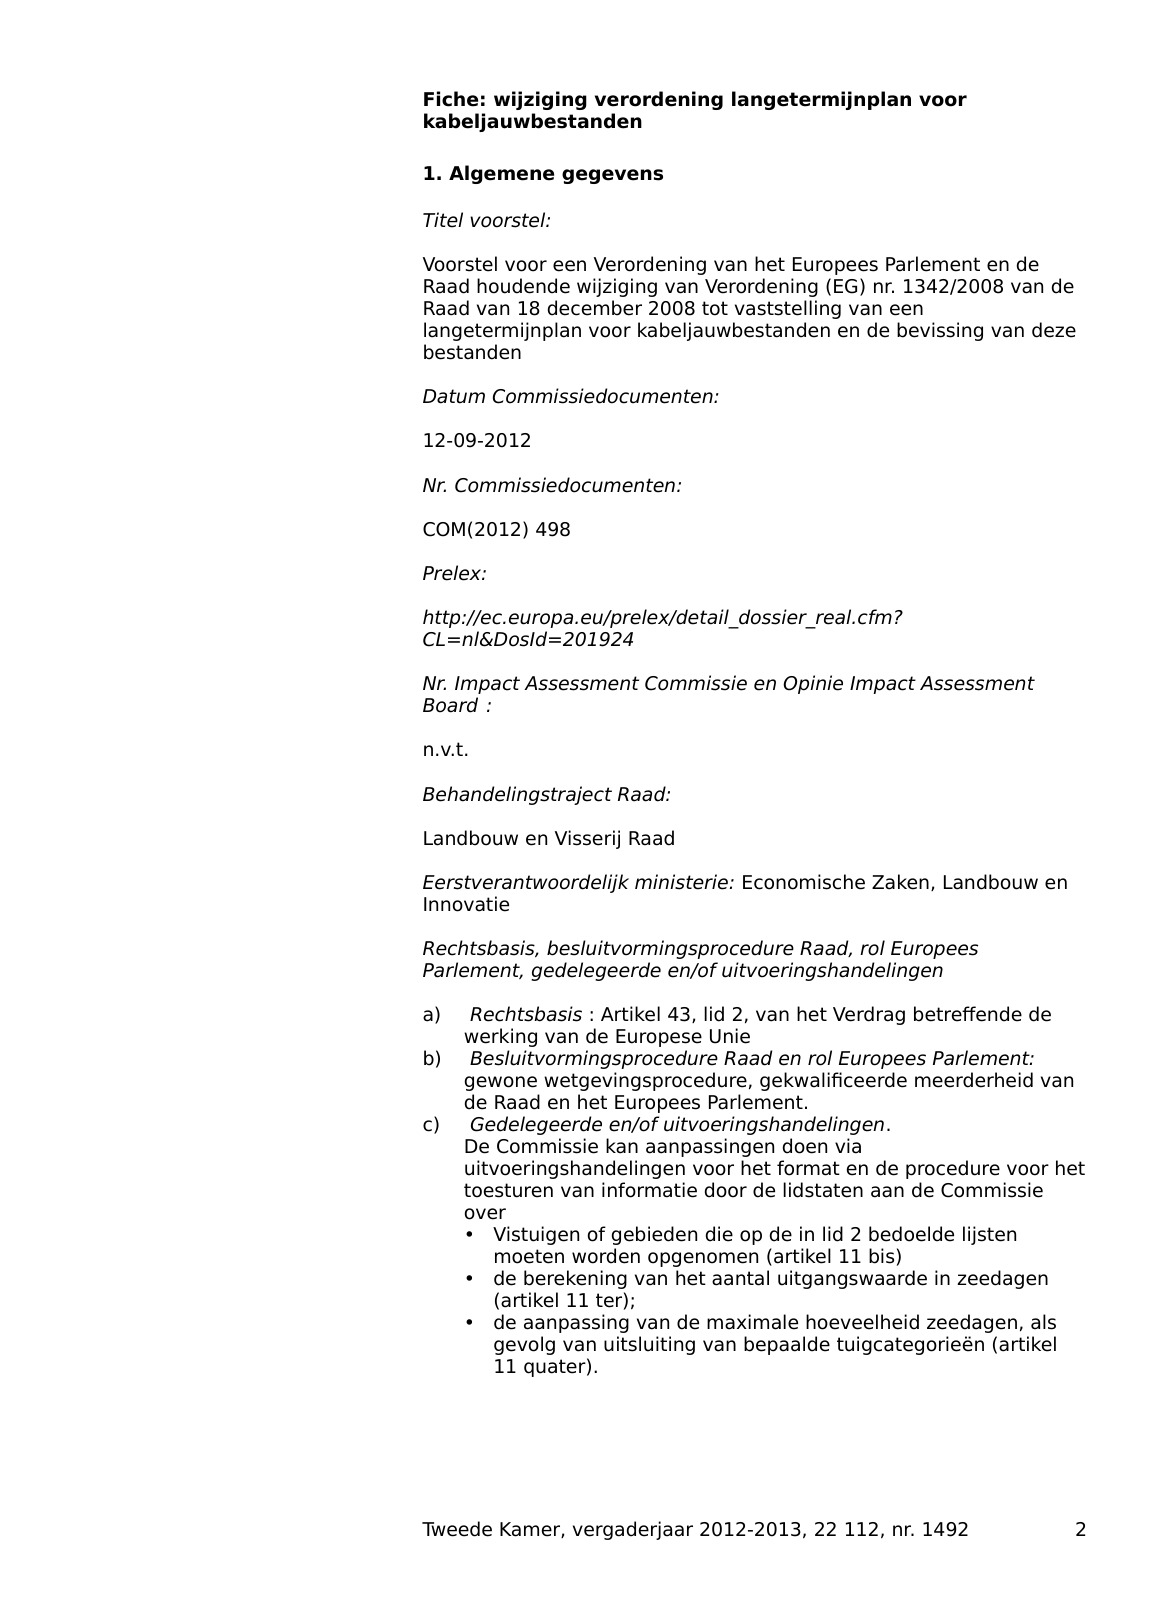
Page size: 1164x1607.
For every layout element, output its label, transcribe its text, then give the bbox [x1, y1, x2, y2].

subtitle Nr. Impact Assessment Commissie en Opinie Impact Assessment Board : [422, 673, 1087, 717]
subtitle Behandelingstraject Raad: [422, 783, 1087, 806]
text n.v.t. [422, 739, 1087, 761]
text • Vistuigen of gebieden die op de in lid 2 bedoelde lijsten moeten worden opgenomen (artikel 11 bis) [464, 1224, 1087, 1268]
text c) Gedelegeerde en/of uitvoeringshandelingen. [422, 1114, 1087, 1136]
text http://ec.europa.eu/prelex/detail_dossier_real.cfm?CL=nl&DosId=201924 [422, 607, 1087, 651]
text Landbouw en Visserij Raad [422, 828, 1087, 850]
text Eerstverantwoordelijk ministerie: Economische Zaken, Landbouw en Innovatie [422, 872, 1087, 916]
text De Commissie kan aanpassingen doen via uitvoeringshandelingen voor het format en de procedure voor het toesturen van informatie door de lidstaten aan de Commissie over [464, 1136, 1087, 1224]
subtitle Nr. Commissiedocumenten: [422, 474, 1087, 497]
text COM(2012) 498 [422, 519, 1087, 541]
text • de aanpassing van de maximale hoeveelheid zeedagen, als gevolg van uitsluiting van bepaalde tuigcategorieën (artikel 11 quater). [464, 1312, 1087, 1378]
subtitle Rechtsbasis, besluitvormingsprocedure Raad, rol Europees Parlement, gedelegeerde en/of uitvoeringshandelingen [422, 938, 1087, 982]
text b) Besluitvormingsprocedure Raad en rol Europees Parlement: gewone wetgevingsprocedure, gekwalificeerde meerderheid van de Raad en het Europees Parlement. [422, 1048, 1087, 1114]
subtitle 1. Algemene gegevens [422, 163, 1087, 185]
subtitle Fiche: wijziging verordening langetermijnplan voor kabeljauwbestanden [422, 89, 1087, 133]
text • de berekening van het aantal uitgangswaarde in zeedagen (artikel 11 ter); [464, 1268, 1087, 1312]
subtitle Datum Commissiedocumenten: [422, 386, 1087, 408]
subtitle Prelex: [422, 563, 1087, 585]
text 12-09-2012 [422, 430, 1087, 452]
subtitle Titel voorstel: [422, 210, 1087, 232]
text Voorstel voor een Verordening van het Europees Parlement en de Raad houdende wijziging van Verordening (EG) nr. 1342/2008 van de Raad van 18 december 2008 tot vaststelling van een langetermijnplan voor kabeljauwbestanden en de bevissing van deze bestanden [422, 254, 1087, 364]
text a) Rechtsbasis : Artikel 43, lid 2, van het Verdrag betreffende de werking van de Europese Unie [422, 1004, 1087, 1048]
